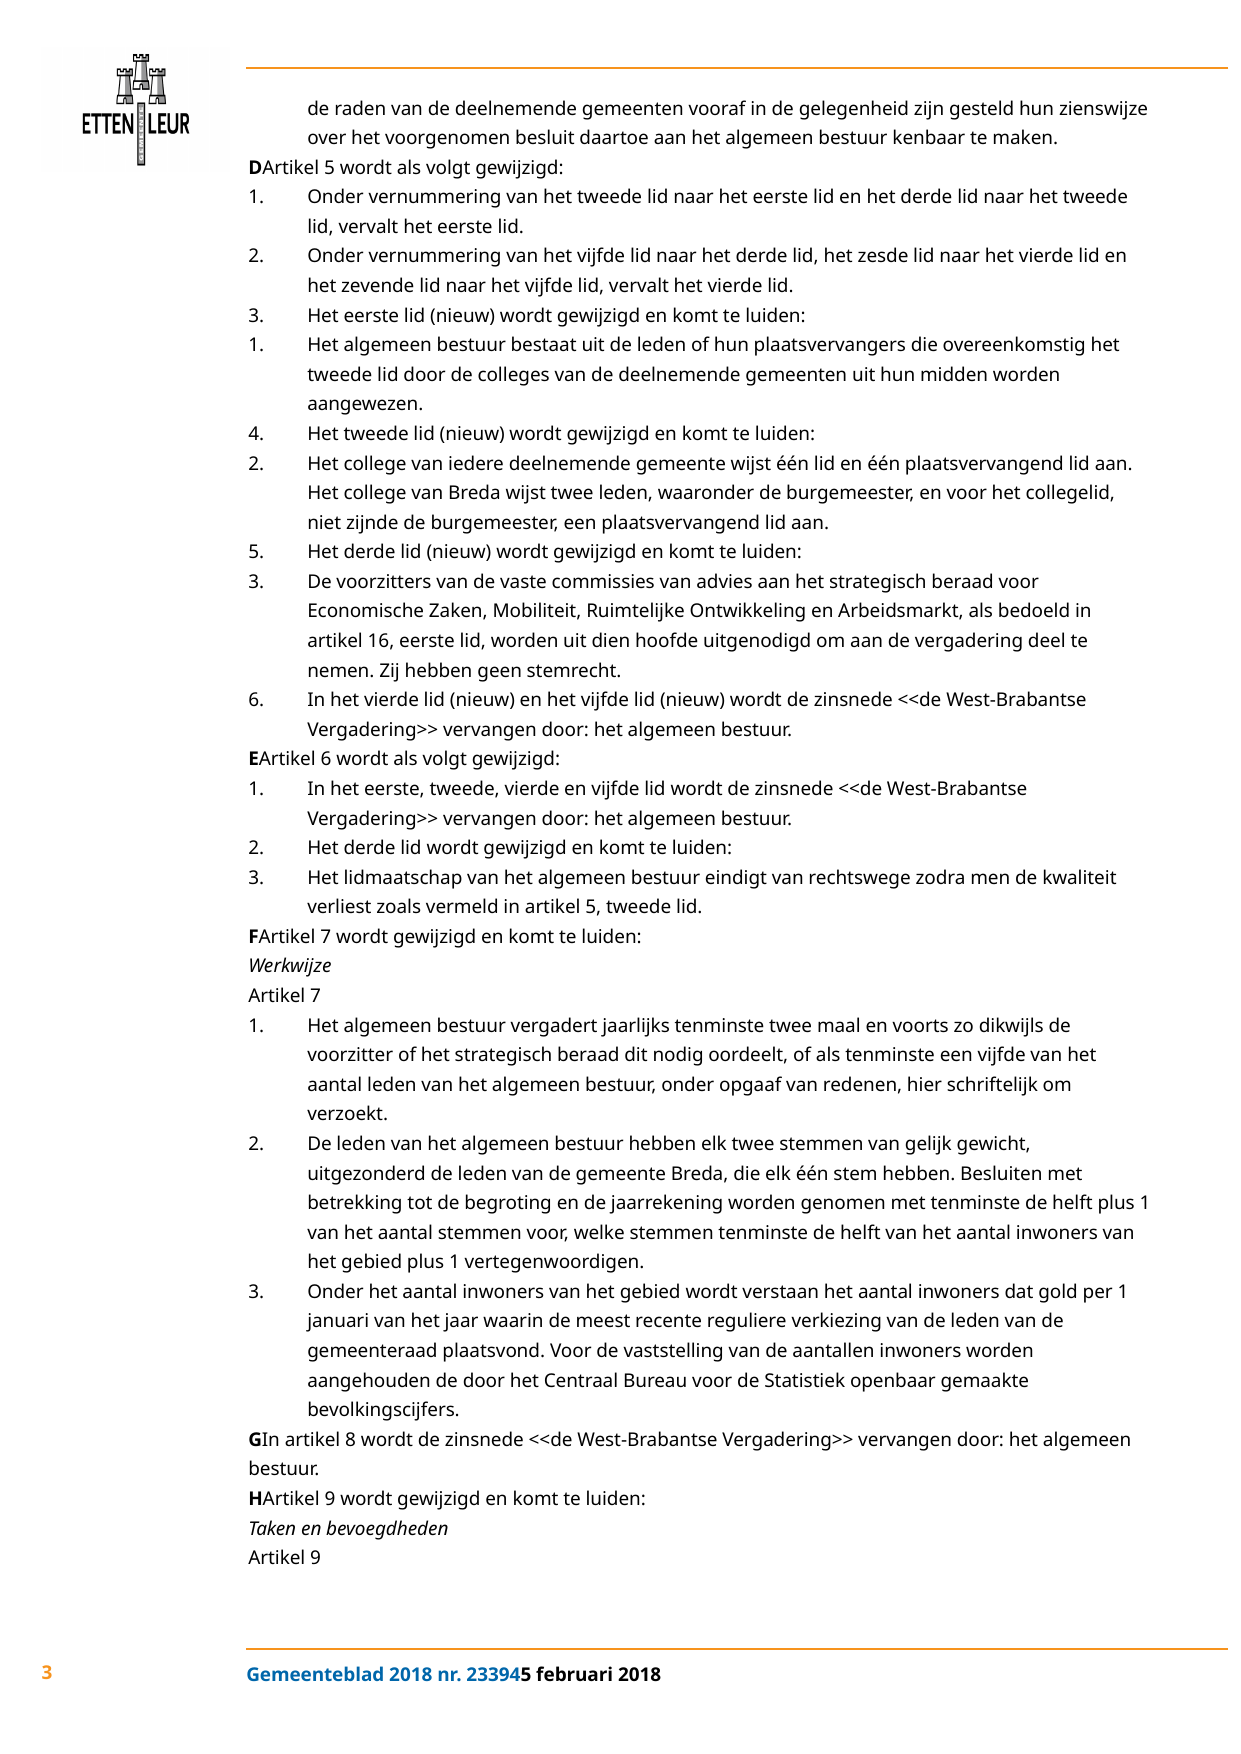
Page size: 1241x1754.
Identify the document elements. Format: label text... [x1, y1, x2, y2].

text Artikel 9 [248, 1544, 1152, 1570]
list In het vierde lid (nieuw) en het vijfde lid (nieuw) wordt de zinsnede <<de West-Brabantse Vergadering>> vervangen door: het algemeen bestuur. [248, 686, 1152, 742]
list Onder vernummering van het tweede lid naar het eerste lid en het derde lid naar het tweede lid, vervalt het eerste lid. [248, 183, 1152, 239]
list Het derde lid wordt gewijzigd en komt te luiden: [248, 834, 1152, 860]
text EArtikel 6 wordt als volgt gewijzigd: [248, 746, 1152, 771]
text Taken en bevoegdheden [248, 1515, 1152, 1541]
list Het tweede lid (nieuw) wordt gewijzigd en komt te luiden: [248, 420, 1152, 446]
list De leden van het algemeen bestuur hebben elk twee stemmen van gelijk gewicht, uitgezonderd de leden van de gemeente Breda, die elk één stem hebben. Besluiten met betrekking tot de begroting en de jaarrekening worden genomen met tenminste de helft plus 1 van het aantal stemmen voor, welke stemmen tenminste de helft van het aantal inwoners van het gebied plus 1 vertegenwoordigen. [248, 1130, 1152, 1274]
list Onder vernummering van het vijfde lid naar het derde lid, het zesde lid naar het vierde lid en het zevende lid naar het vijfde lid, vervalt het vierde lid. [248, 243, 1152, 298]
text DArtikel 5 wordt als volgt gewijzigd: [248, 154, 1152, 180]
text Artikel 7 [248, 982, 1152, 1008]
text GIn artikel 8 wordt de zinsnede <<de West-Brabantse Vergadering>> vervangen door: het algemeen bestuur. [248, 1426, 1152, 1481]
list Het college van iedere deelnemende gemeente wijst één lid en één plaatsvervangend lid aan. Het college van Breda wijst twee leden, waaronder de burgemeester, en voor het collegelid, niet zijnde de burgemeester, een plaatsvervangend lid aan. [248, 450, 1152, 535]
list In het eerste, tweede, vierde en vijfde lid wordt de zinsnede <<de West-Brabantse Vergadering>> vervangen door: het algemeen bestuur. [248, 775, 1152, 831]
text FArtikel 7 wordt gewijzigd en komt te luiden: [248, 923, 1152, 949]
list Het lidmaatschap van het algemeen bestuur eindigt van rechtswege zodra men de kwaliteit verliest zoals vermeld in artikel 5, tweede lid. [248, 864, 1152, 919]
list Het derde lid (nieuw) wordt gewijzigd en komt te luiden: [248, 538, 1152, 564]
text HArtikel 9 wordt gewijzigd en komt te luiden: [248, 1485, 1152, 1511]
list Onder het aantal inwoners van het gebied wordt verstaan het aantal inwoners dat gold per 1 januari van het jaar waarin de meest recente reguliere verkiezing van de leden van de gemeenteraad plaatsvond. Voor de vaststelling van de aantallen inwoners worden aangehouden de door het Centraal Bureau voor de Statistiek openbaar gemaakte bevolkingscijfers. [248, 1278, 1152, 1422]
list Het algemeen bestuur vergadert jaarlijks tenminste twee maal en voorts zo dikwijls de voorzitter of het strategisch beraad dit nodig oordeelt, of als tenminste een vijfde van het aantal leden van het algemeen bestuur, onder opgaaf van redenen, hier schriftelijk om verzoekt. [248, 1012, 1152, 1126]
list de raden van de deelnemende gemeenten vooraf in de gelegenheid zijn gesteld hun zienswijze over het voorgenomen besluit daartoe aan het algemeen bestuur kenbaar te maken. [248, 95, 1152, 150]
list De voorzitters van de vaste commissies van advies aan het strategisch beraad voor Economische Zaken, Mobiliteit, Ruimtelijke Ontwikkeling en Arbeidsmarkt, als bedoeld in artikel 16, eerste lid, worden uit dien hoofde uitgenodigd om aan de vergadering deel te nemen. Zij hebben geen stemrecht. [248, 568, 1152, 683]
picture [41, 47, 231, 172]
list Het algemeen bestuur bestaat uit de leden of hun plaatsvervangers die overeenkomstig het tweede lid door de colleges van de deelnemende gemeenten uit hun midden worden aangewezen. [248, 331, 1152, 416]
list Het eerste lid (nieuw) wordt gewijzigd en komt te luiden: [248, 302, 1152, 328]
text Werkwijze [248, 953, 1152, 978]
